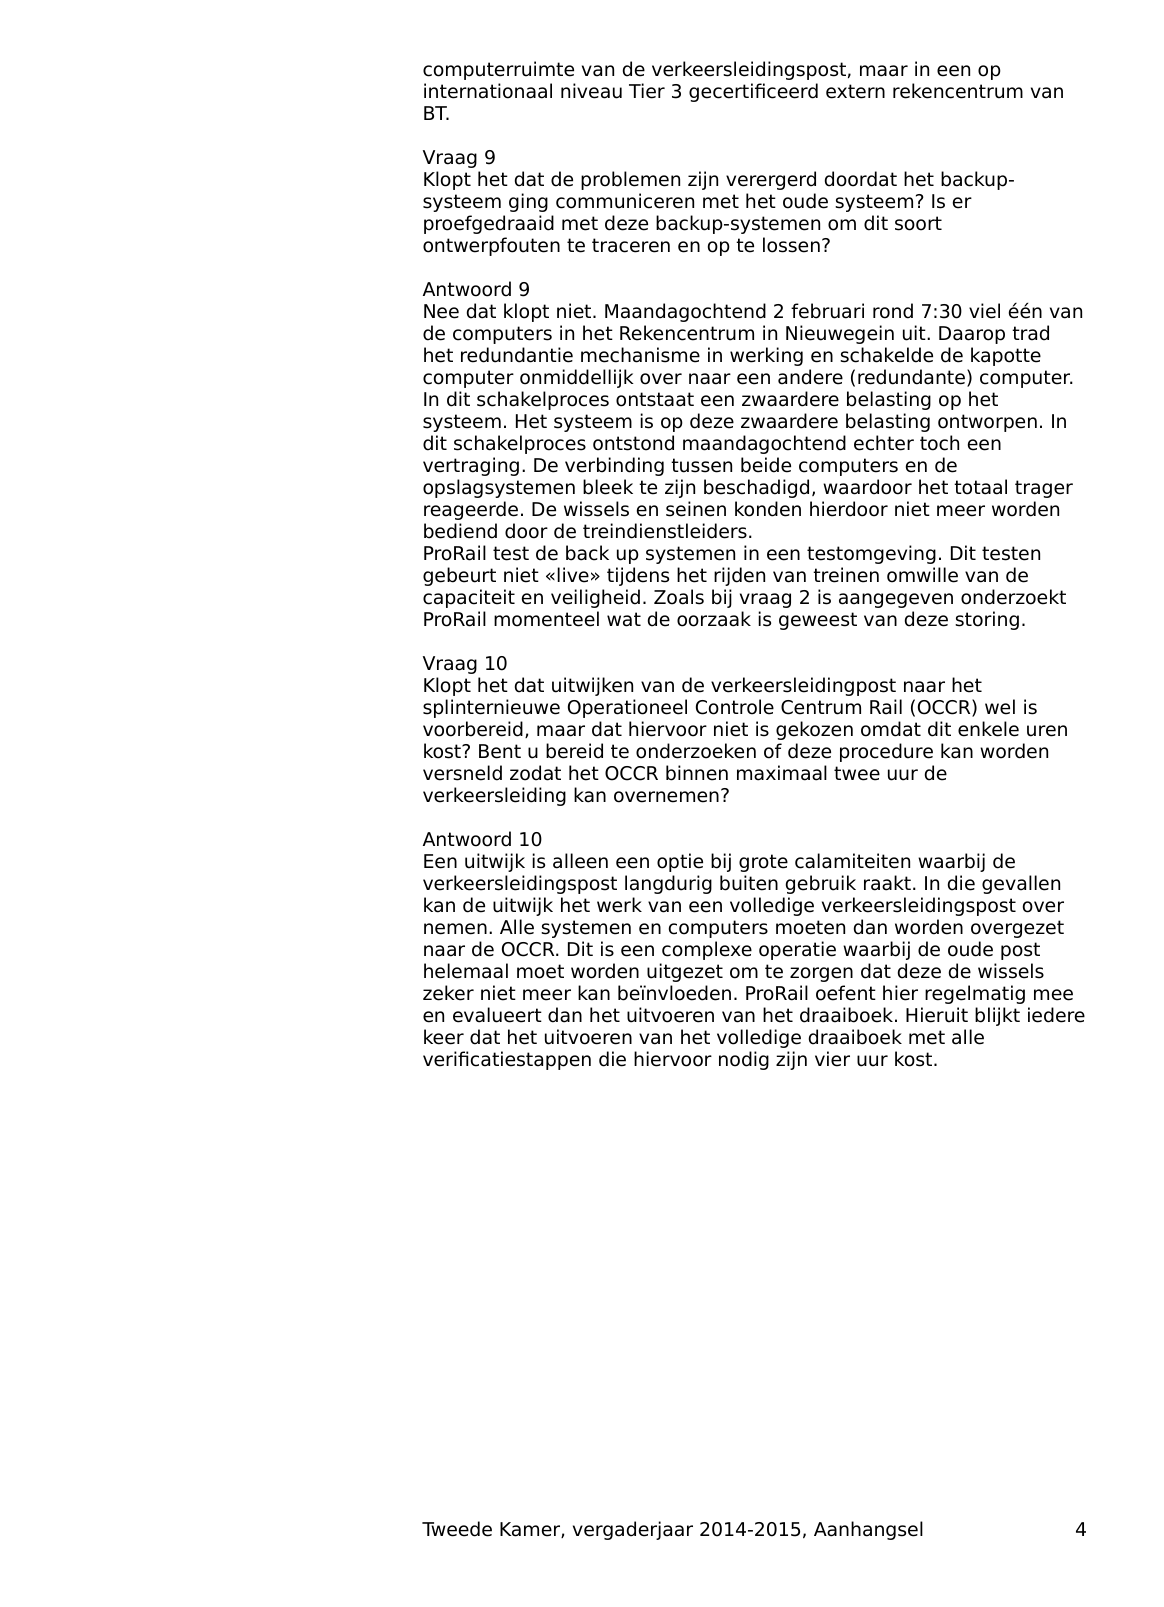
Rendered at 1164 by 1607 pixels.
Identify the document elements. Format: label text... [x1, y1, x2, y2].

text Vraag 9 [422, 147, 1087, 169]
text computerruimte van de verkeersleidingspost, maar in een op internationaal niveau Tier 3 gecertificeerd extern rekencentrum van BT. [422, 59, 1087, 125]
text Klopt het dat de problemen zijn verergerd doordat het backup-systeem ging communiceren met het oude systeem? Is er proefgedraaid met deze backup-systemen om dit soort ontwerpfouten te traceren en op te lossen? [422, 169, 1087, 257]
text Antwoord 10 [422, 829, 1087, 851]
text Klopt het dat uitwijken van de verkeersleidingpost naar het splinternieuwe Operationeel Controle Centrum Rail (OCCR) wel is voorbereid, maar dat hiervoor niet is gekozen omdat dit enkele uren kost? Bent u bereid te onderzoeken of deze procedure kan worden versneld zodat het OCCR binnen maximaal twee uur de verkeersleiding kan overnemen? [422, 675, 1087, 807]
text Antwoord 9 [422, 279, 1087, 301]
text Nee dat klopt niet. Maandagochtend 2 februari rond 7:30 viel één van de computers in het Rekencentrum in Nieuwegein uit. Daarop trad het redundantie mechanisme in werking en schakelde de kapotte computer onmiddellijk over naar een andere (redundante) computer. In dit schakelproces ontstaat een zwaardere belasting op het systeem. Het systeem is op deze zwaardere belasting ontworpen. In dit schakelproces ontstond maandagochtend echter toch een vertraging. De verbinding tussen beide computers en de opslagsystemen bleek te zijn beschadigd, waardoor het totaal trager reageerde. De wissels en seinen konden hierdoor niet meer worden bediend door de treindienstleiders. [422, 301, 1087, 543]
text ProRail test de back up systemen in een testomgeving. Dit testen gebeurt niet «live» tijdens het rijden van treinen omwille van de capaciteit en veiligheid. Zoals bij vraag 2 is aangegeven onderzoekt ProRail momenteel wat de oorzaak is geweest van deze storing. [422, 543, 1087, 631]
text Vraag 10 [422, 653, 1087, 675]
text Een uitwijk is alleen een optie bij grote calamiteiten waarbij de verkeersleidingspost langdurig buiten gebruik raakt. In die gevallen kan de uitwijk het werk van een volledige verkeersleidingspost over nemen. Alle systemen en computers moeten dan worden overgezet naar de OCCR. Dit is een complexe operatie waarbij de oude post helemaal moet worden uitgezet om te zorgen dat deze de wissels zeker niet meer kan beïnvloeden. ProRail oefent hier regelmatig mee en evalueert dan het uitvoeren van het draaiboek. Hieruit blijkt iedere keer dat het uitvoeren van het volledige draaiboek met alle verificatiestappen die hiervoor nodig zijn vier uur kost. [422, 851, 1087, 1071]
